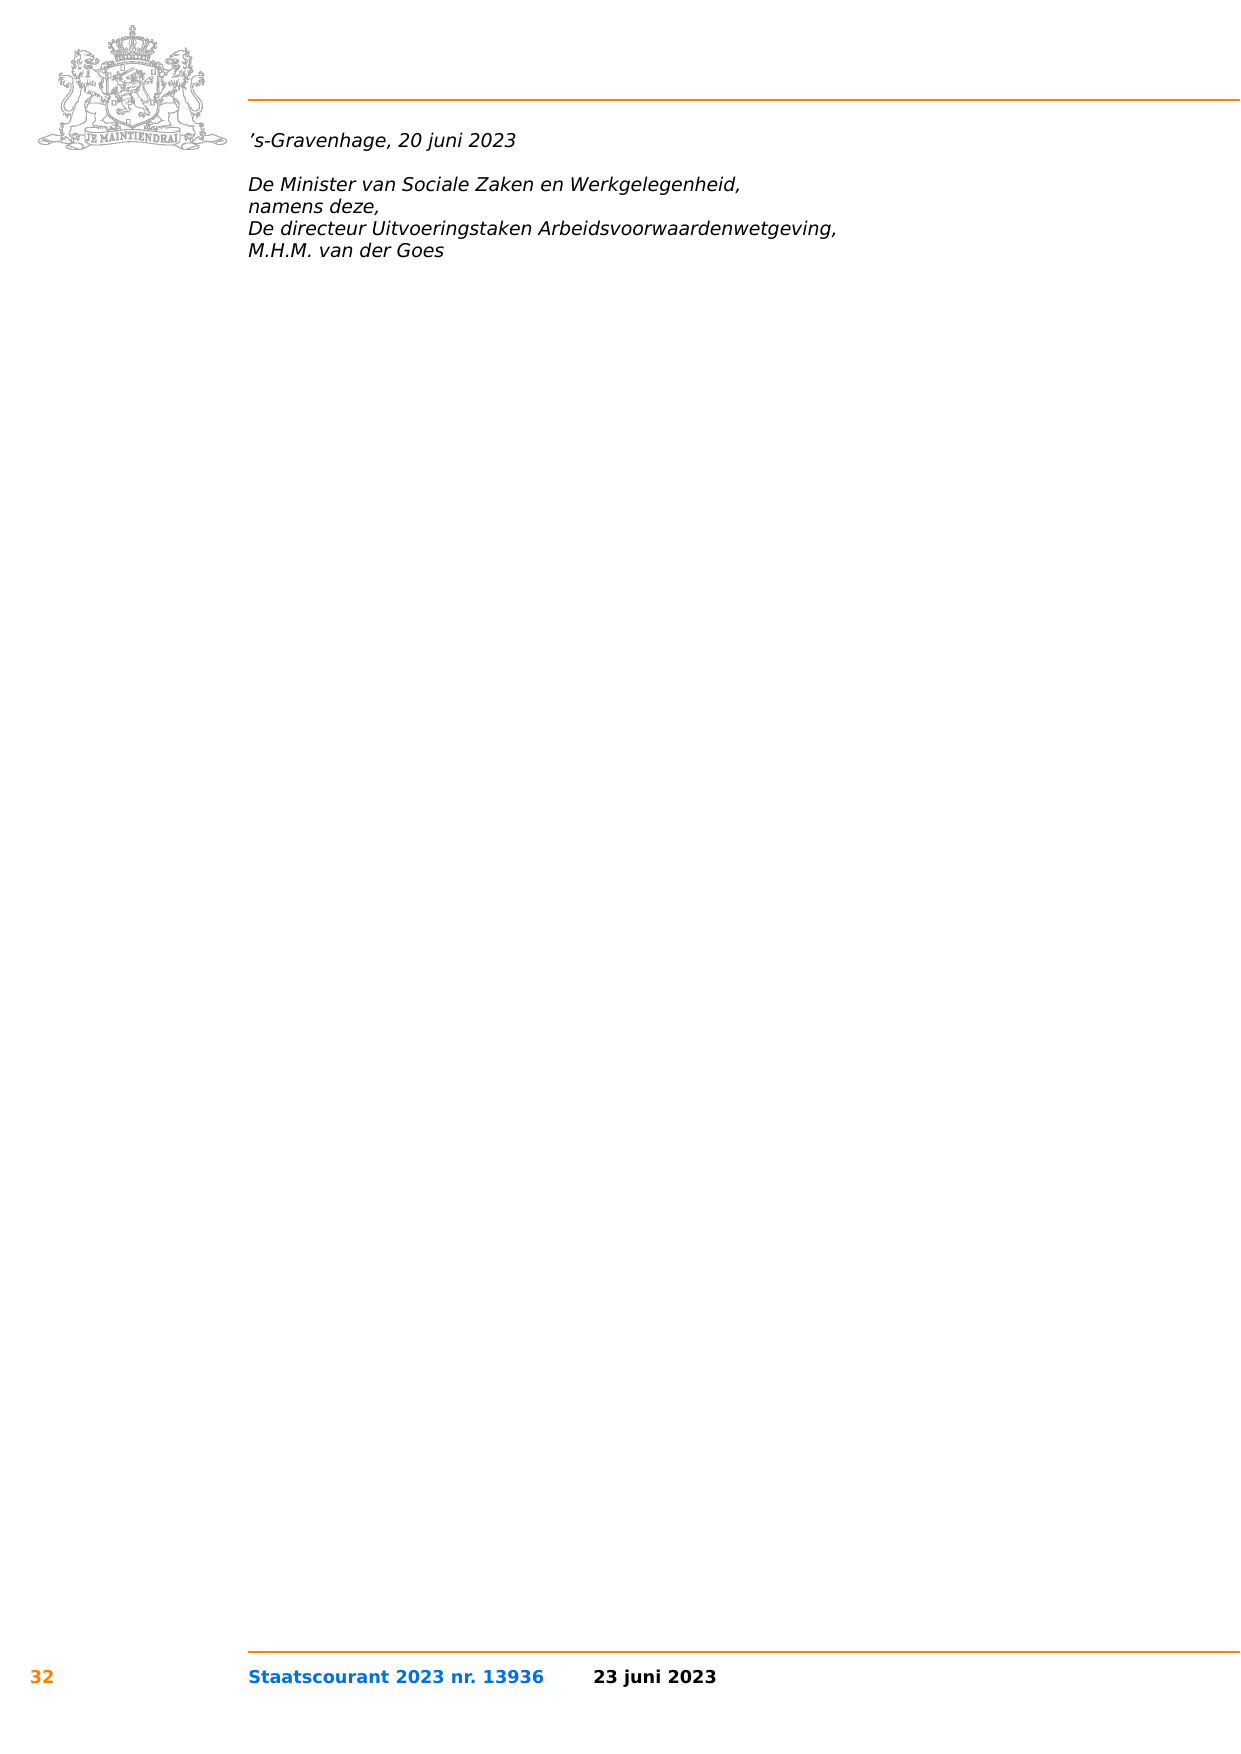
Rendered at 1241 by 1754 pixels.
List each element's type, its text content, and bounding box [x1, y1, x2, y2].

text De Minister van Sociale Zaken en Werkgelegenheid, namens deze, De directeur Uitvoeringstaken Arbeidsvoorwaardenwetgeving, M.H.M. van der Goes [248, 174, 1163, 262]
picture [38, 25, 227, 150]
text ’s-Gravenhage, 20 juni 2023 [248, 130, 1163, 152]
